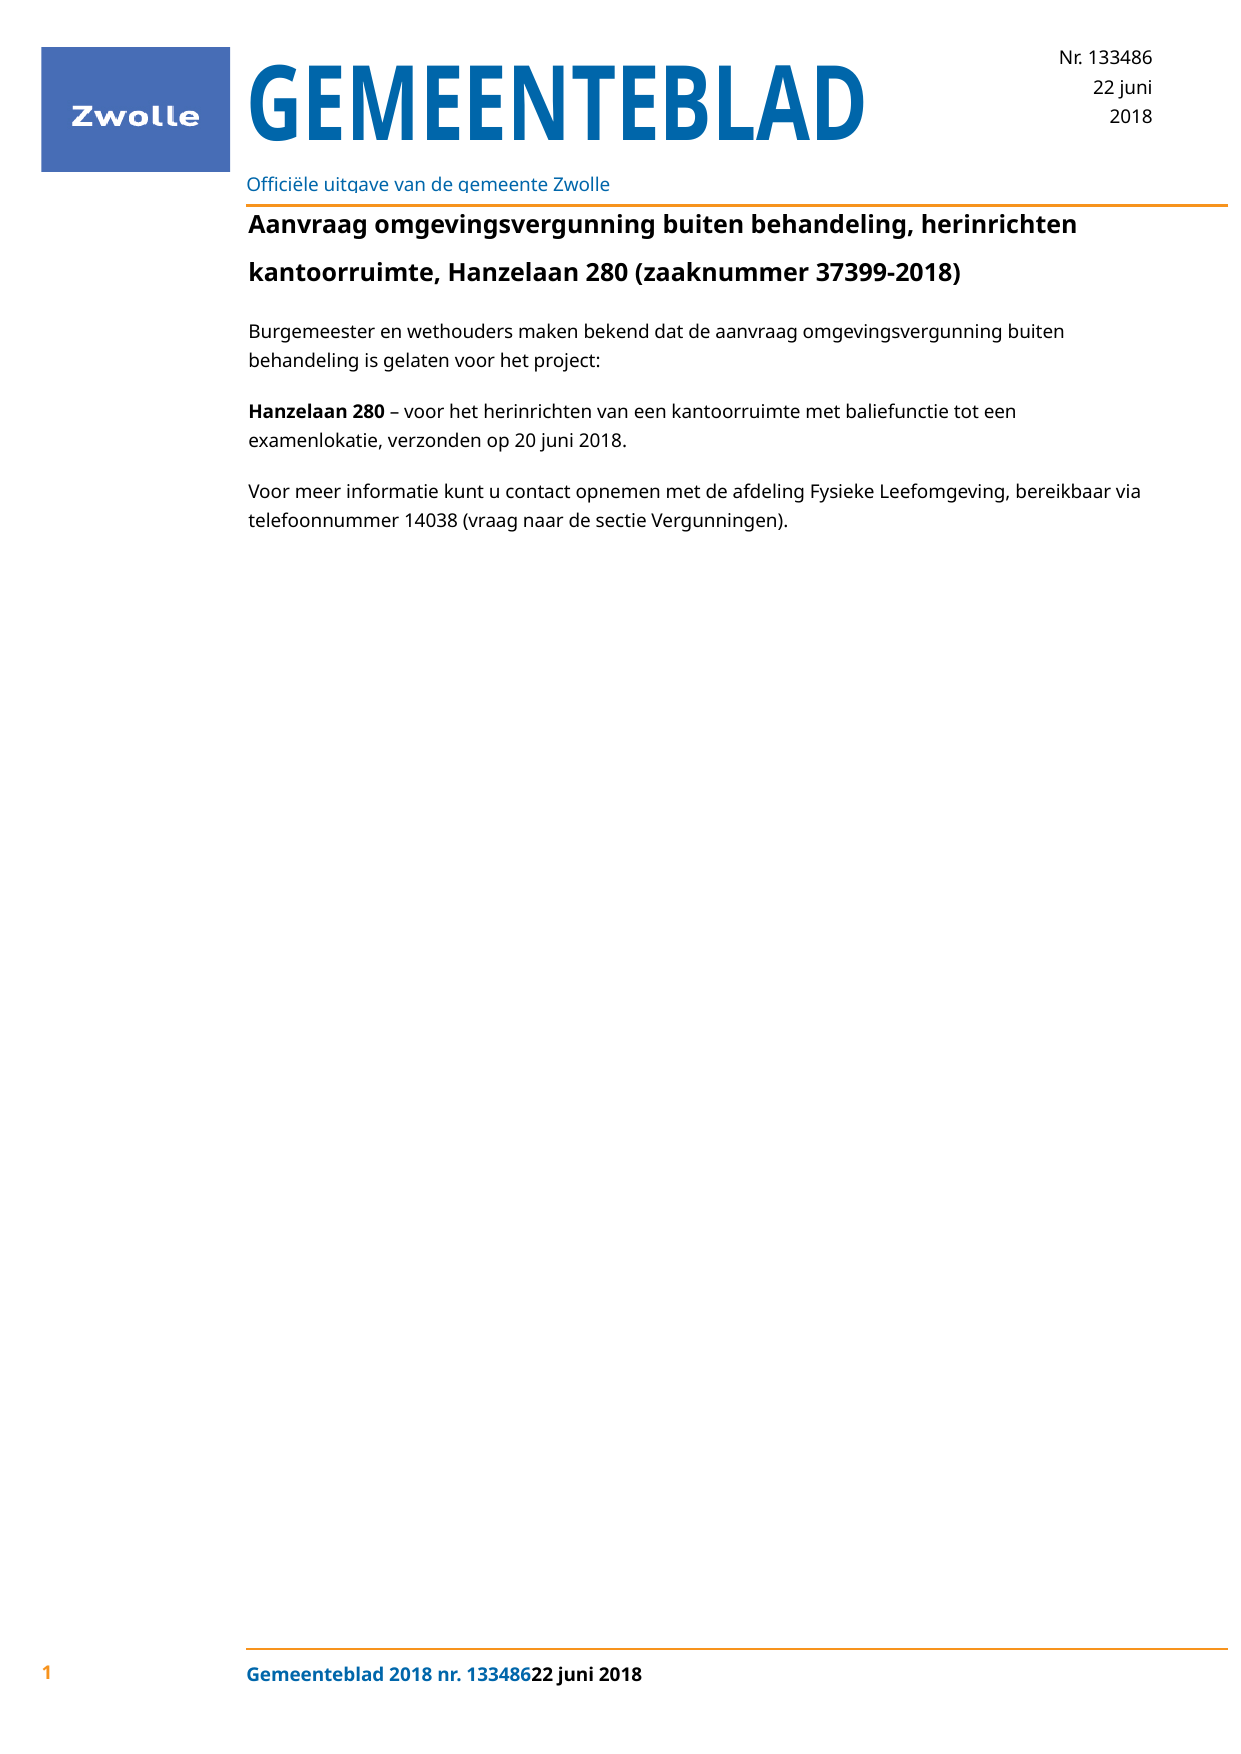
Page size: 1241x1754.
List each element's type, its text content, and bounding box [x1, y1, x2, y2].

text Voor meer informatie kunt u contact opnemen met de afdeling Fysieke Leefomgeving, bereikbaar via telefoonnummer 14038 (vraag naar de sectie Vergunningen). [248, 478, 1152, 533]
text Burgemeester en wethouders maken bekend dat de aanvraag omgevingsvergunning buiten behandeling is gelaten voor het project: [248, 318, 1152, 373]
picture [41, 47, 231, 172]
text Hanzelaan 280 – voor het herinrichten van een kantoorruimte met baliefunctie tot een examenlokatie, verzonden op 20 juni 2018. [248, 398, 1152, 453]
text Aanvraag omgevingsvergunning buiten behandeling, herinrichten kantoorruimte, Hanzelaan 280 (zaaknummer 37399-2018) [248, 207, 1152, 288]
